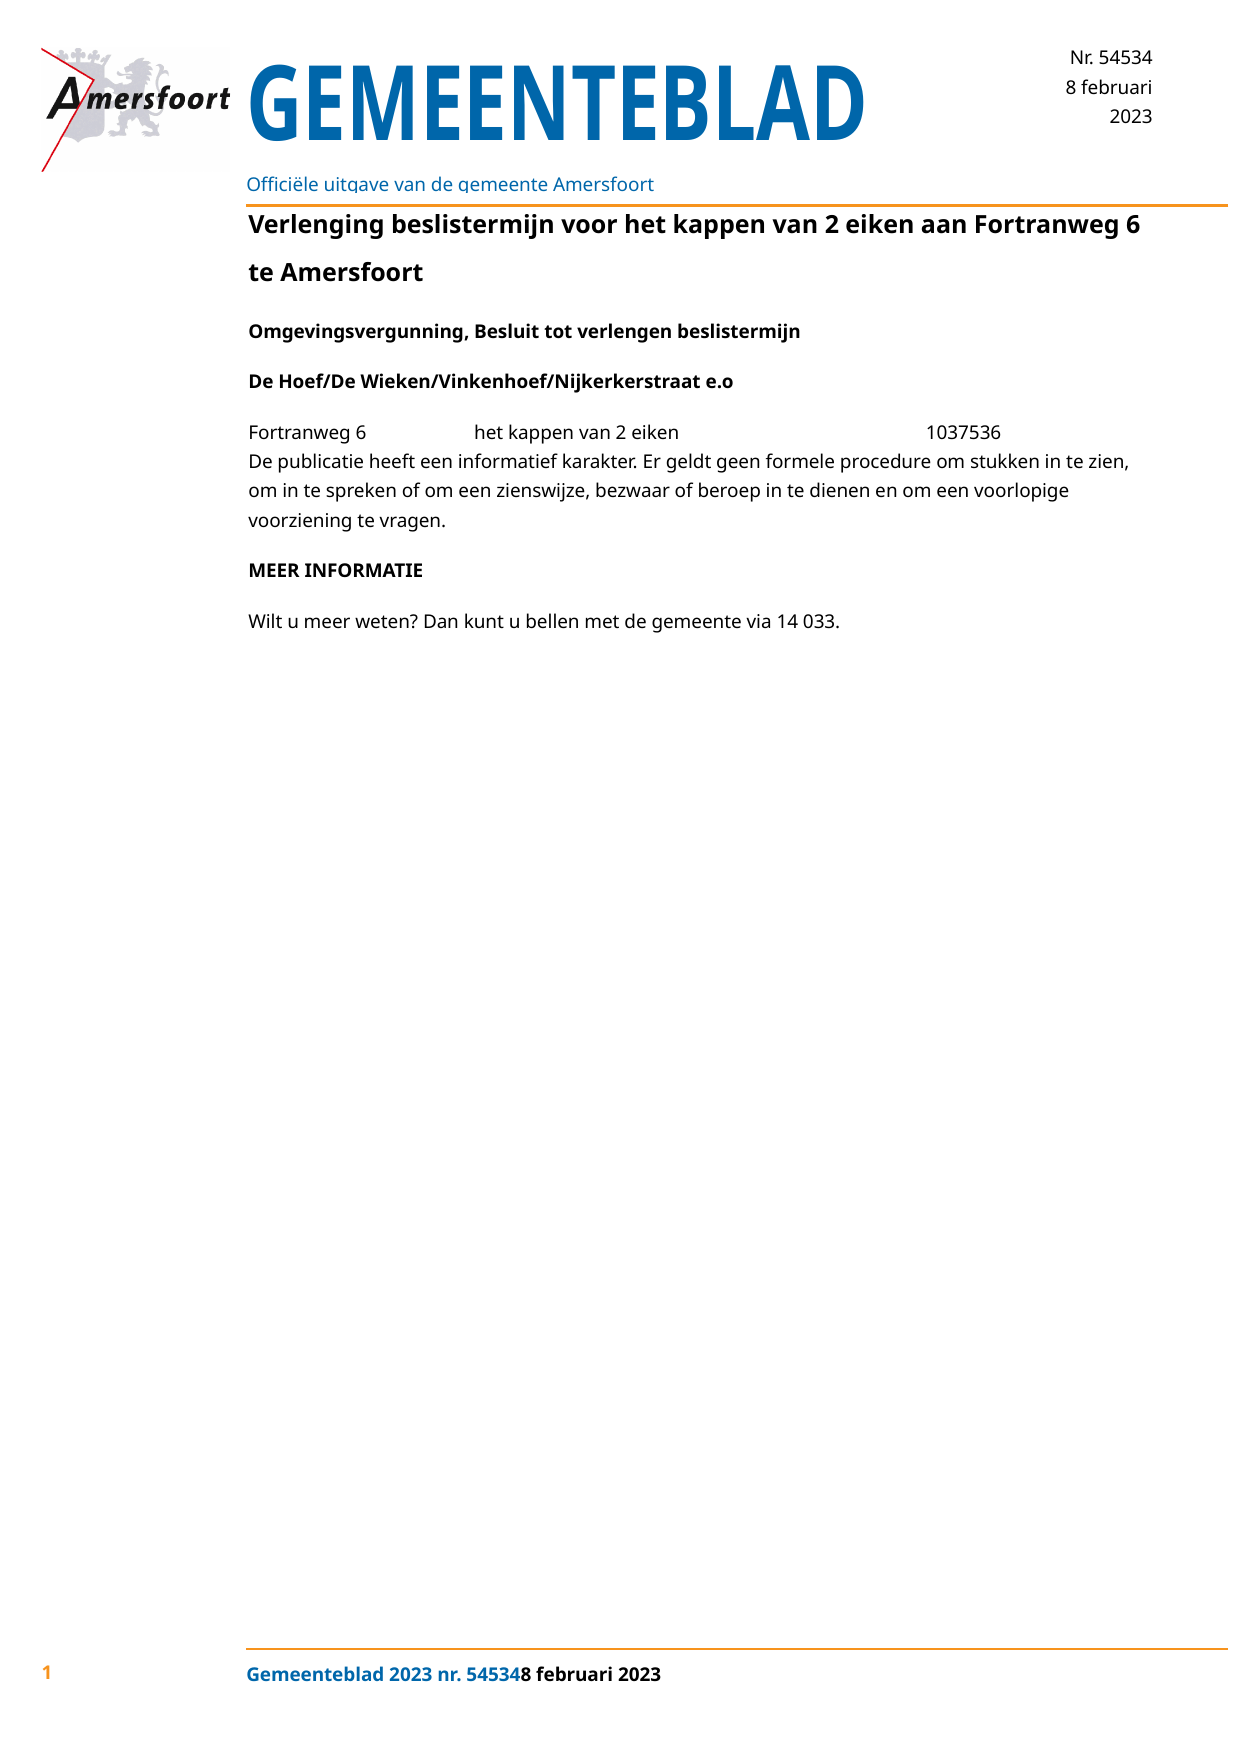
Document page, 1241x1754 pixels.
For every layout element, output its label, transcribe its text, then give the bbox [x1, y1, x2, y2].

picture [41, 47, 231, 172]
text De publicatie heeft een informatief karakter. Er geldt geen formele procedure om stukken in te zien, om in te spreken of om een zienswijze, bezwaar of beroep in te dienen en om een voorlopige voorziening te vragen. [248, 448, 1152, 533]
table_header 1037536 [926, 419, 1152, 444]
table_header Fortranweg 6 [248, 419, 474, 444]
text Omgevingsvergunning, Besluit tot verlengen beslistermijn [248, 318, 1152, 344]
text De Hoef/De Wieken/Vinkenhoef/Nijkerkerstraat e.o [248, 368, 1152, 394]
text MEER INFORMATIE [248, 557, 1152, 583]
table_header het kappen van 2 eiken [474, 419, 700, 444]
text Verlenging beslistermijn voor het kappen van 2 eiken aan Fortranweg 6 te Amersfoort [248, 207, 1152, 288]
table_header [700, 419, 926, 444]
text Wilt u meer weten? Dan kunt u bellen met de gemeente via 14 033. [248, 608, 1152, 633]
